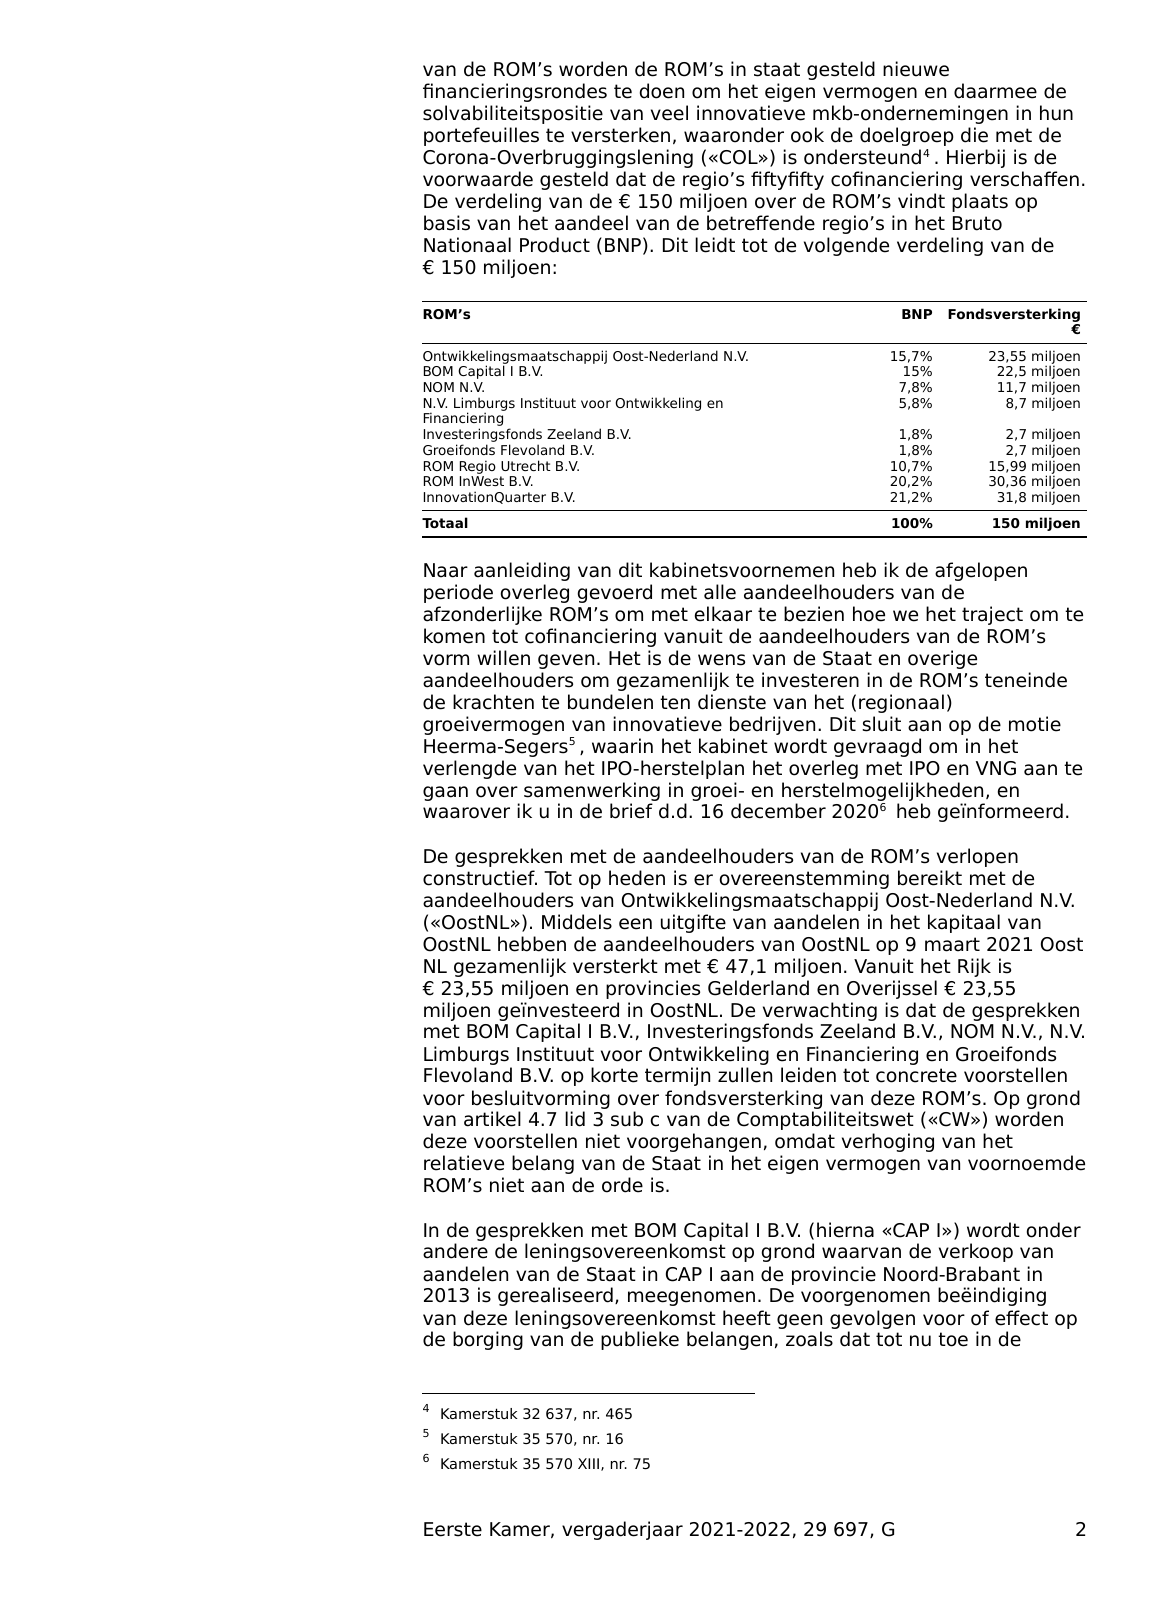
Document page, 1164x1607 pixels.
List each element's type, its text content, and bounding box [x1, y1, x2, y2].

table_cell 150 miljoen [939, 511, 1087, 536]
text Kamerstuk 35 570 XIII, nr. 75 [422, 1452, 1087, 1474]
table_cell 22,5 miljoen [939, 364, 1087, 380]
table_cell Ontwikkelingsmaatschappij Oost-Nederland N.V. [422, 344, 790, 364]
table_cell 100% [790, 511, 938, 536]
table_cell 31,8 miljoen [939, 490, 1087, 510]
table_cell 1,8% [790, 427, 938, 443]
table_cell InnovationQuarter B.V. [422, 490, 790, 510]
table_cell 11,7 miljoen [939, 380, 1087, 396]
table_header Fondsversterking € [939, 302, 1087, 343]
table_cell ROM Regio Utrecht B.V. [422, 459, 790, 474]
table_cell ROM InWest B.V. [422, 474, 790, 490]
table_header BNP [790, 302, 938, 343]
text van de ROM’s worden de ROM’s in staat gesteld nieuwe financieringsrondes te doen om het eigen vermogen en daarmee de solvabiliteitspositie van veel innovatieve mkb-ondernemingen in hun portefeuilles te versterken, waaronder ook de doelgroep die met de Corona-Overbruggingslening («COL») is ondersteund. Hierbij is de voorwaarde gesteld dat de regio’s fiftyfifty cofinanciering verschaffen. De verdeling van de € 150 miljoen over de ROM’s vindt plaats op basis van het aandeel van de betreffende regio’s in het Bruto Nationaal Product (BNP). Dit leidt tot de volgende verdeling van de € 150 miljoen: [422, 59, 1087, 279]
table_cell 2,7 miljoen [939, 443, 1087, 458]
table_cell 15% [790, 364, 938, 380]
table_cell BOM Capital I B.V. [422, 364, 790, 380]
table_cell 23,55 miljoen [939, 344, 1087, 364]
table_cell 2,7 miljoen [939, 427, 1087, 443]
table_cell 15,99 miljoen [939, 459, 1087, 474]
text Naar aanleiding van dit kabinetsvoornemen heb ik de afgelopen periode overleg gevoerd met alle aandeelhouders van de afzonderlijke ROM’s om met elkaar te bezien hoe we het traject om te komen tot cofinanciering vanuit de aandeelhouders van de ROM’s vorm willen geven. Het is de wens van de Staat en overige aandeelhouders om gezamenlijk te investeren in de ROM’s teneinde de krachten te bundelen ten dienste van het (regionaal) groeivermogen van innovatieve bedrijven. Dit sluit aan op de motie Heerma-Segers, waarin het kabinet wordt gevraagd om in het verlengde van het IPO-herstelplan het overleg met IPO en VNG aan te gaan over samenwerking in groei- en herstelmogelijkheden, en waarover ik u in de brief d.d. 16 december 2020 heb geïnformeerd. [422, 560, 1087, 823]
table_cell 1,8% [790, 443, 938, 458]
text Kamerstuk 32 637, nr. 465 [422, 1402, 1087, 1424]
table_cell Groeifonds Flevoland B.V. [422, 443, 790, 458]
table_cell 8,7 miljoen [939, 396, 1087, 427]
table_header ROM’s [422, 302, 790, 343]
table_cell 30,36 miljoen [939, 474, 1087, 490]
table_cell N.V. Limburgs Instituut voor Ontwikkeling en Financiering [422, 396, 790, 427]
table_cell 21,2% [790, 490, 938, 510]
text In de gesprekken met BOM Capital I B.V. (hierna «CAP I») wordt onder andere de leningsovereenkomst op grond waarvan de verkoop van aandelen van de Staat in CAP I aan de provincie Noord-Brabant in 2013 is gerealiseerd, meegenomen. De voorgenomen beëindiging van deze leningsovereenkomst heeft geen gevolgen voor of effect op de borging van de publieke belangen, zoals dat tot nu toe in de [422, 1219, 1087, 1351]
table_cell 7,8% [790, 380, 938, 396]
text De gesprekken met de aandeelhouders van de ROM’s verlopen constructief. Tot op heden is er overeenstemming bereikt met de aandeelhouders van Ontwikkelingsmaatschappij Oost-Nederland N.V. («OostNL»). Middels een uitgifte van aandelen in het kapitaal van OostNL hebben de aandeelhouders van OostNL op 9 maart 2021 Oost NL gezamenlijk versterkt met € 47,1 miljoen. Vanuit het Rijk is € 23,55 miljoen en provincies Gelderland en Overijssel € 23,55 miljoen geïnvesteerd in OostNL. De verwachting is dat de gesprekken met BOM Capital I B.V., Investeringsfonds Zeeland B.V., NOM N.V., N.V. Limburgs Instituut voor Ontwikkeling en Financiering en Groeifonds Flevoland B.V. op korte termijn zullen leiden tot concrete voorstellen voor besluitvorming over fondsversterking van deze ROM’s. Op grond van artikel 4.7 lid 3 sub c van de Comptabiliteitswet («CW») worden deze voorstellen niet voorgehangen, omdat verhoging van het relatieve belang van de Staat in het eigen vermogen van voornoemde ROM’s niet aan de orde is. [422, 846, 1087, 1197]
text Kamerstuk 35 570, nr. 16 [422, 1427, 1087, 1449]
table_cell 20,2% [790, 474, 938, 490]
table_cell Totaal [422, 511, 790, 536]
table_cell 10,7% [790, 459, 938, 474]
table_cell NOM N.V. [422, 380, 790, 396]
table_cell 5,8% [790, 396, 938, 427]
table_cell 15,7% [790, 344, 938, 364]
table_cell Investeringsfonds Zeeland B.V. [422, 427, 790, 443]
